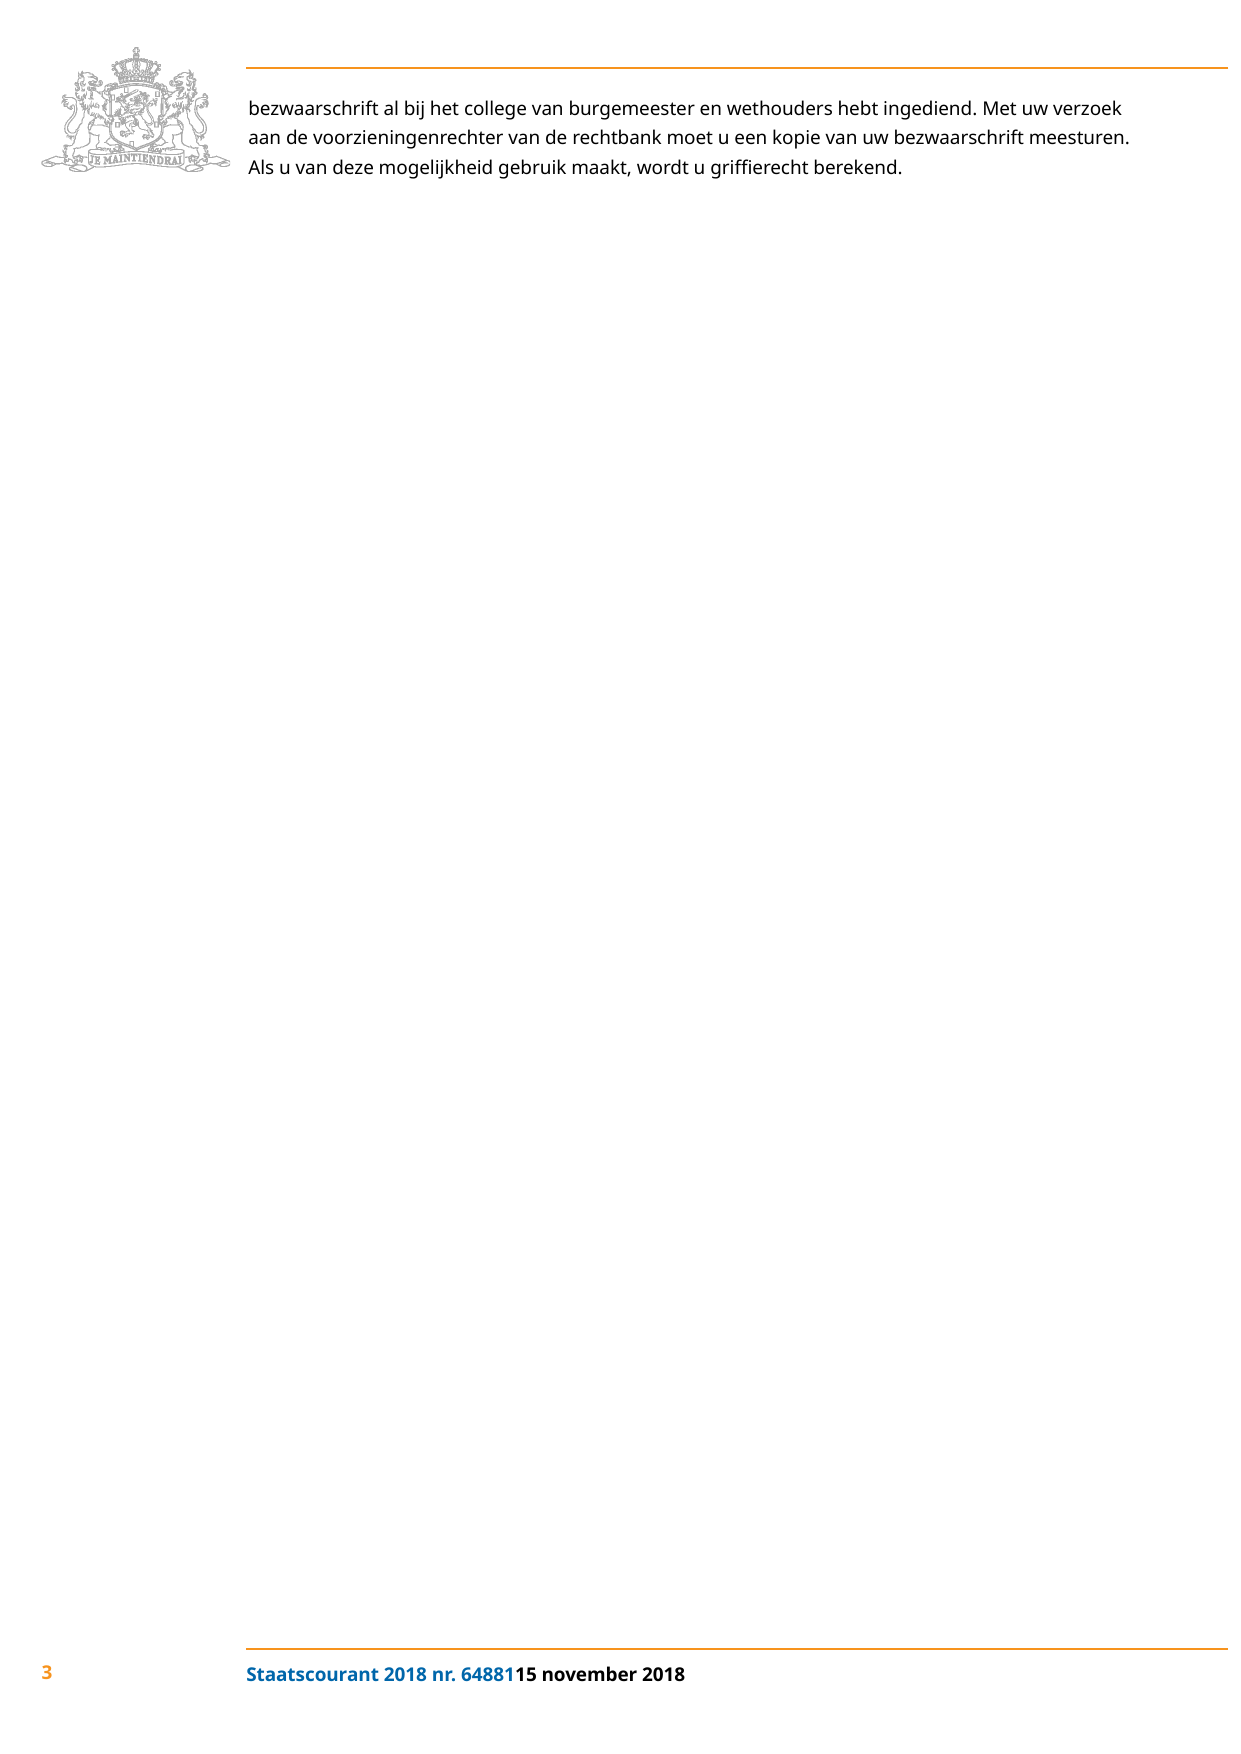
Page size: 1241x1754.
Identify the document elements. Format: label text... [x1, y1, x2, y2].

text bezwaarschrift al bij het college van burgemeester en wethouders hebt ingediend. Met uw verzoek aan de voorzieningenrechter van de rechtbank moet u een kopie van uw bezwaarschrift meesturen. Als u van deze mogelijkheid gebruik maakt, wordt u griffierecht berekend. [248, 95, 1152, 180]
picture [41, 47, 231, 172]
